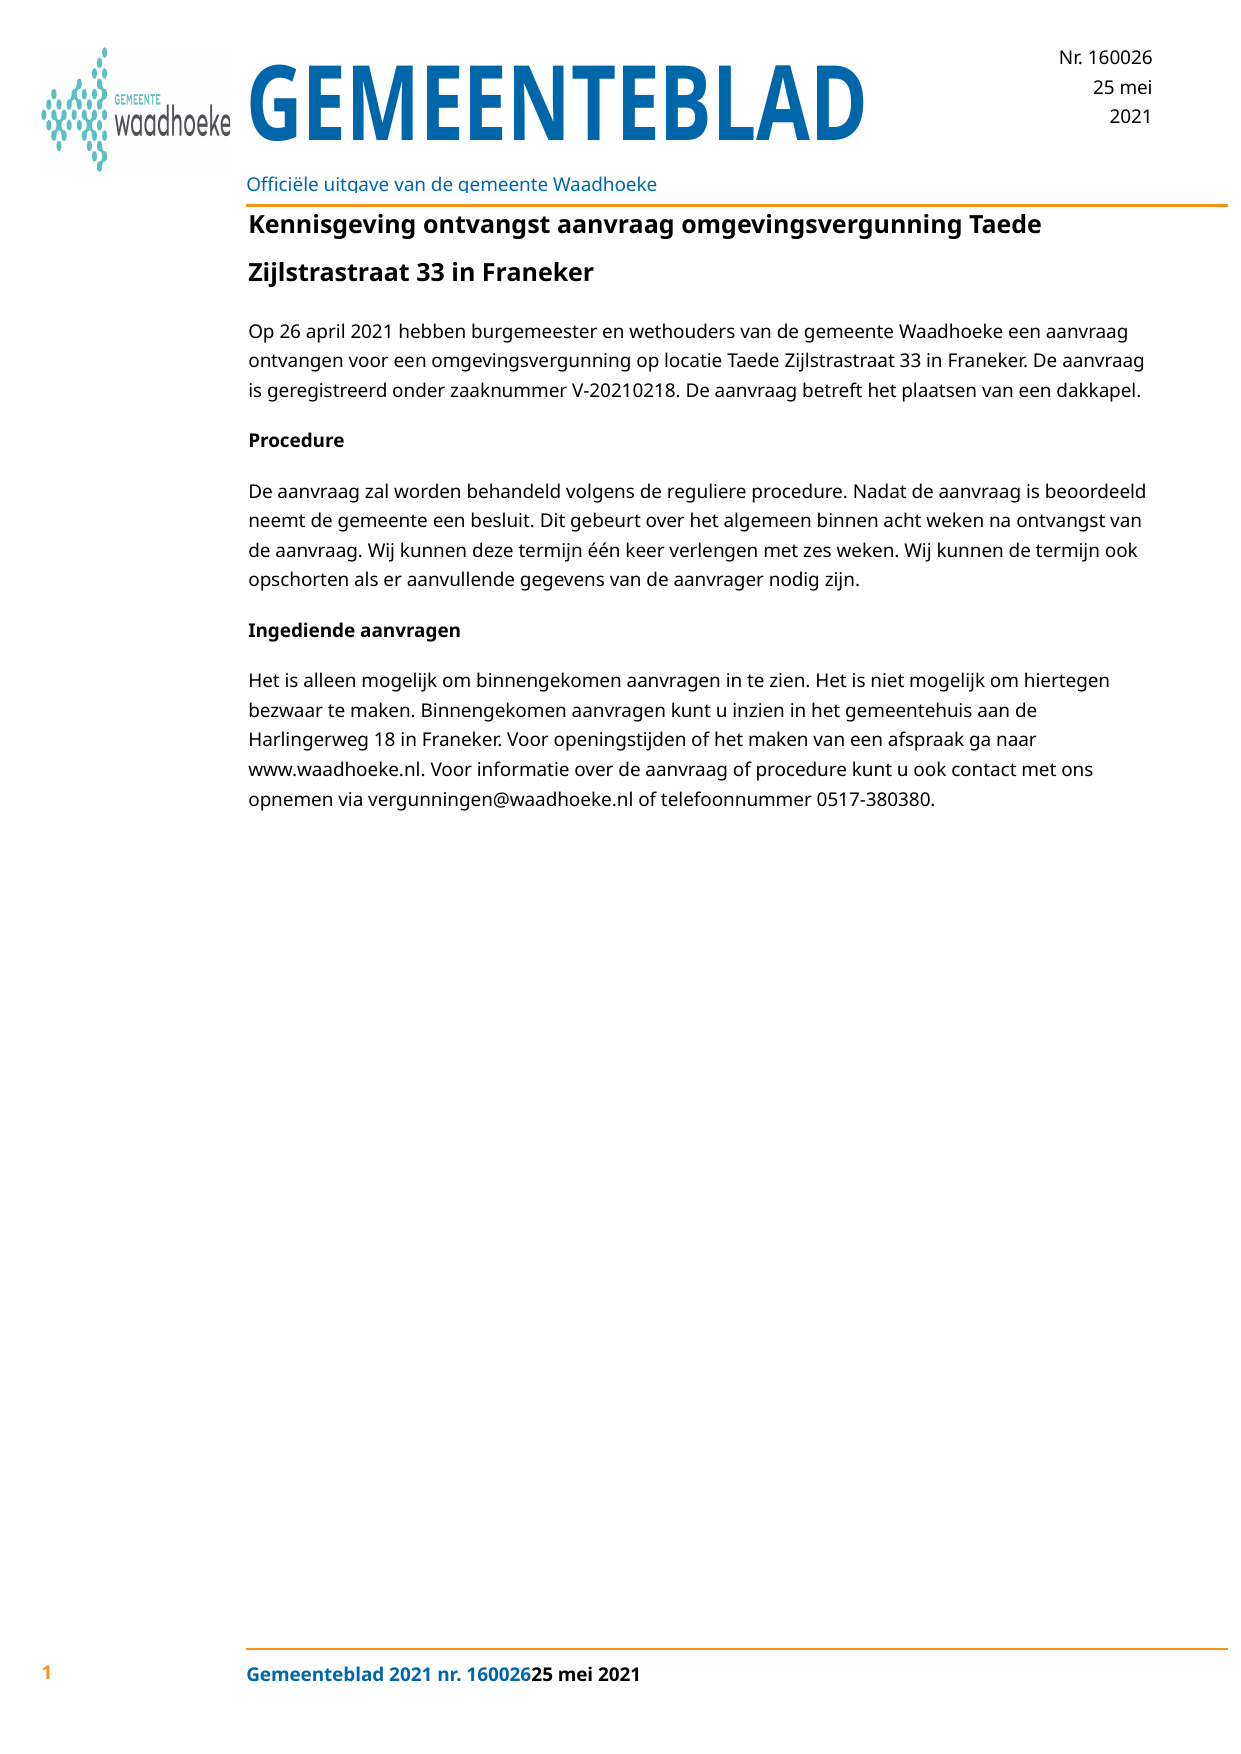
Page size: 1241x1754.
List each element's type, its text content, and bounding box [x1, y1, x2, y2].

picture [41, 47, 231, 172]
text Ingediende aanvragen [248, 617, 1152, 643]
text Kennisgeving ontvangst aanvraag omgevingsvergunning Taede Zijlstrastraat 33 in Franeker [248, 207, 1152, 288]
text Het is alleen mogelijk om binnengekomen aanvragen in te zien. Het is niet mogelijk om hiertegen bezwaar te maken. Binnengekomen aanvragen kunt u inzien in het gemeentehuis aan de Harlingerweg 18 in Franeker. Voor openingstijden of het maken van een afspraak ga naar www.waadhoeke.nl. Voor informatie over de aanvraag of procedure kunt u ook contact met ons opnemen via vergunningen@waadhoeke.nl of telefoonnummer 0517-380380. [248, 667, 1152, 812]
text Op 26 april 2021 hebben burgemeester en wethouders van de gemeente Waadhoeke een aanvraag ontvangen voor een omgevingsvergunning op locatie Taede Zijlstrastraat 33 in Franeker. De aanvraag is geregistreerd onder zaaknummer V-20210218. De aanvraag betreft het plaatsen van een dakkapel. [248, 318, 1152, 403]
text Procedure [248, 427, 1152, 453]
text De aanvraag zal worden behandeld volgens de reguliere procedure. Nadat de aanvraag is beoordeeld neemt de gemeente een besluit. Dit gebeurt over het algemeen binnen acht weken na ontvangst van de aanvraag. Wij kunnen deze termijn één keer verlengen met zes weken. Wij kunnen de termijn ook opschorten als er aanvullende gegevens van de aanvrager nodig zijn. [248, 478, 1152, 592]
